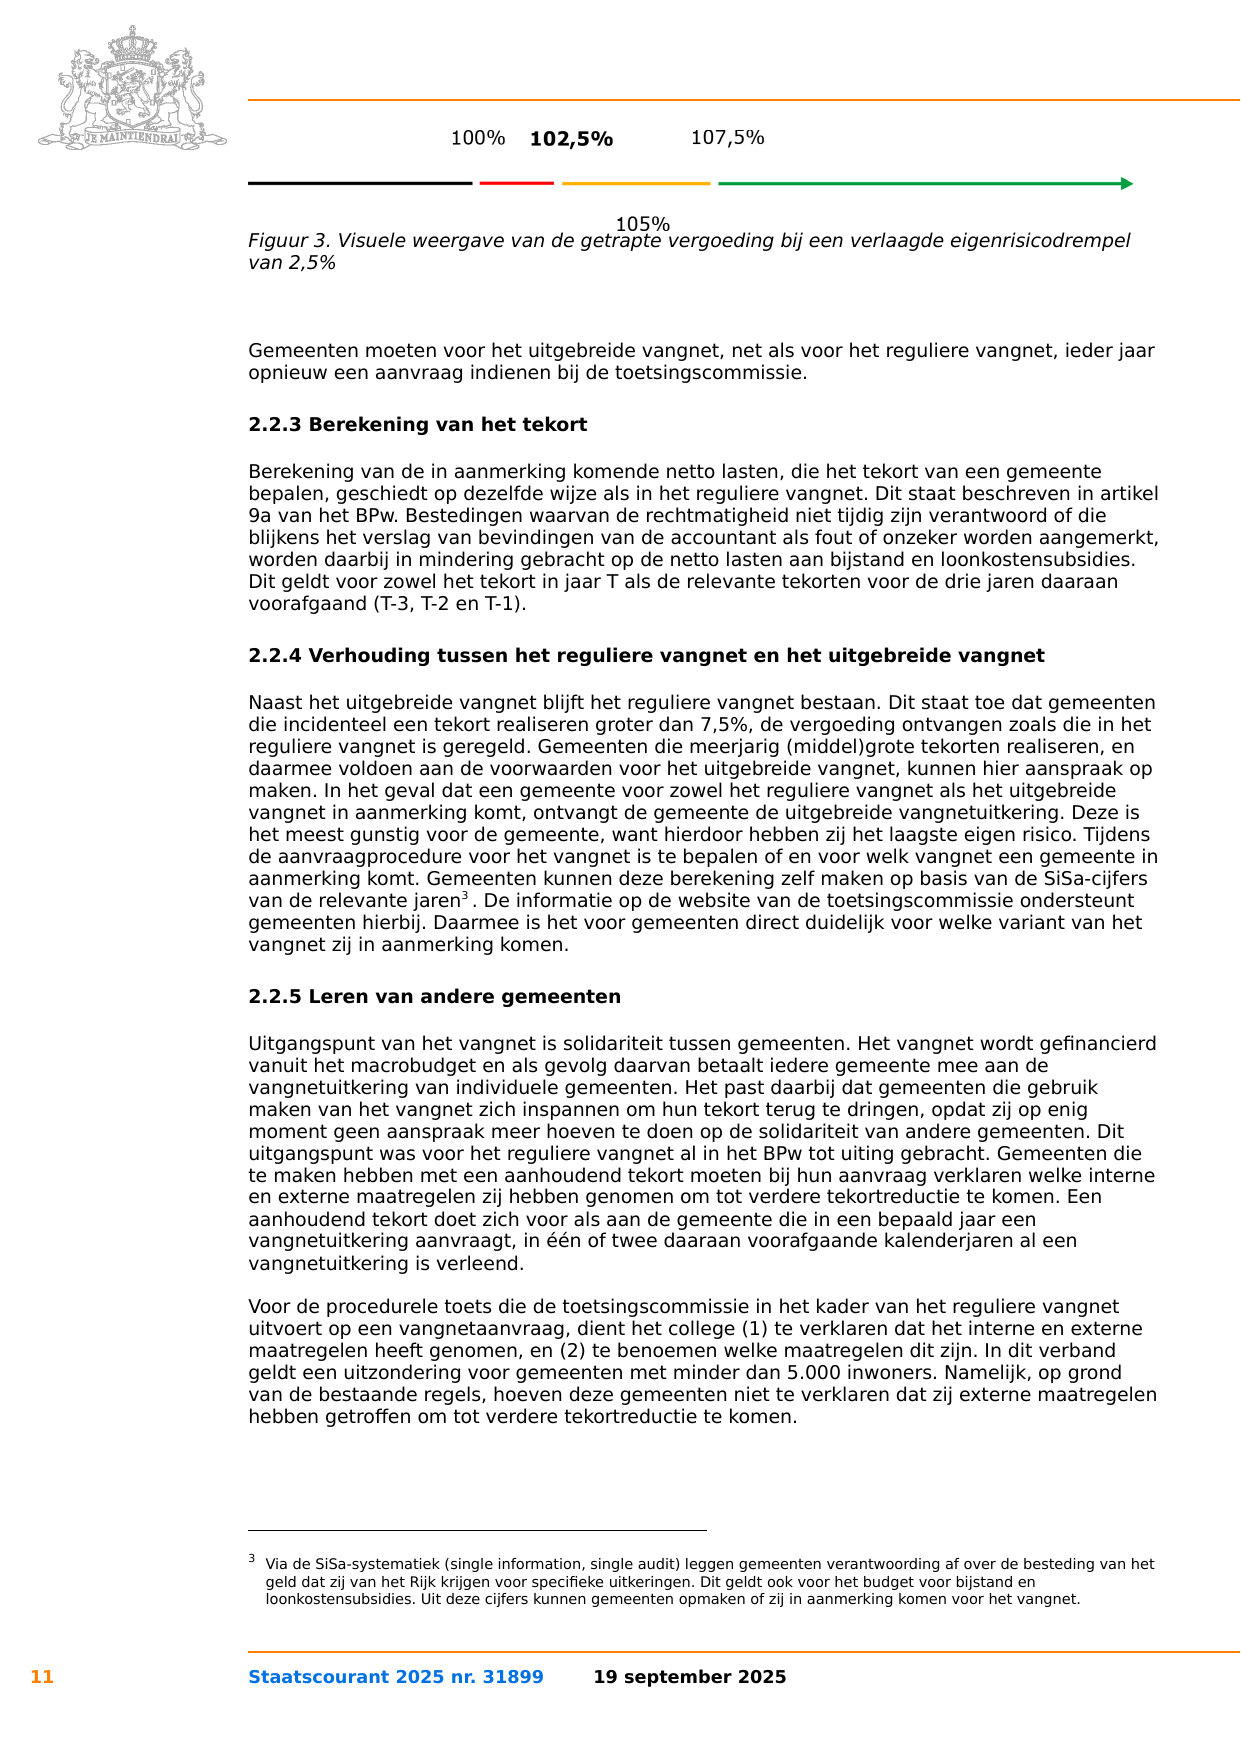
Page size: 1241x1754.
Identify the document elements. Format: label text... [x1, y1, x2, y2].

text Via de SiSa-systematiek (single information, single audit) leggen gemeenten verantwoording af over de besteding van het geld dat zij van het Rijk krijgen voor specifieke uitkeringen. Dit geldt ook voor het budget voor bijstand en loonkostensubsidies. Uit deze cijfers kunnen gemeenten opmaken of zij in aanmerking komen voor het vangnet. [248, 1552, 1163, 1608]
text Naast het uitgebreide vangnet blijft het reguliere vangnet bestaan. Dit staat toe dat gemeenten die incidenteel een tekort realiseren groter dan 7,5%, de vergoeding ontvangen zoals die in het reguliere vangnet is geregeld. Gemeenten die meerjarig (middel)grote tekorten realiseren, en daarmee voldoen aan de voorwaarden voor het uitgebreide vangnet, kunnen hier aanspraak op maken. In het geval dat een gemeente voor zowel het reguliere vangnet als het uitgebreide vangnet in aanmerking komt, ontvangt de gemeente de uitgebreide vangnetuitkering. Deze is het meest gunstig voor de gemeente, want hierdoor hebben zij het laagste eigen risico. Tijdens de aanvraagprocedure voor het vangnet is te bepalen of en voor welk vangnet een gemeente in aanmerking komt. Gemeenten kunnen deze berekening zelf maken op basis van de SiSa-cijfers van de relevante jaren. De informatie op de website van de toetsingscommissie ondersteunt gemeenten hierbij. Daarmee is het voor gemeenten direct duidelijk voor welke variant van het vangnet zij in aanmerking komen. [248, 692, 1163, 956]
subtitle 2.2.3 Berekening van het tekort [248, 414, 1163, 436]
text Voor de procedurele toets die de toetsingscommissie in het kader van het reguliere vangnet uitvoert op een vangnetaanvraag, dient het college (1) te verklaren dat het interne en externe maatregelen heeft genomen, en (2) te benoemen welke maatregelen dit zijn. In dit verband geldt een uitzondering voor gemeenten met minder dan 5.000 inwoners. Namelijk, op grond van de bestaande regels, hoeven deze gemeenten niet te verklaren dat zij externe maatregelen hebben getroffen om tot verdere tekortreductie te komen. [248, 1296, 1163, 1428]
text Gemeenten moeten voor het uitgebreide vangnet, net als voor het reguliere vangnet, ieder jaar opnieuw een aanvraag indienen bij de toetsingscommissie. [248, 340, 1163, 384]
text Berekening van de in aanmerking komende netto lasten, die het tekort van een gemeente bepalen, geschiedt op dezelfde wijze als in het reguliere vangnet. Dit staat beschreven in artikel 9a van het BPw. Bestedingen waarvan de rechtmatigheid niet tijdig zijn verantwoord of die blijkens het verslag van bevindingen van de accountant als fout of onzeker worden aangemerkt, worden daarbij in mindering gebracht op de netto lasten aan bijstand en loonkostensubsidies. Dit geldt voor zowel het tekort in jaar T als de relevante tekorten voor de drie jaren daaraan voorafgaand (T-3, T-2 en T-1). [248, 461, 1163, 615]
subtitle 2.2.5 Leren van andere gemeenten [248, 986, 1163, 1008]
subtitle 2.2.4 Verhouding tussen het reguliere vangnet en het uitgebreide vangnet [248, 645, 1163, 667]
picture [248, 130, 1134, 231]
text Uitgangspunt van het vangnet is solidariteit tussen gemeenten. Het vangnet wordt gefinancierd vanuit het macrobudget en als gevolg daarvan betaalt iedere gemeente mee aan de vangnetuitkering van individuele gemeenten. Het past daarbij dat gemeenten die gebruik maken van het vangnet zich inspannen om hun tekort terug te dringen, opdat zij op enig moment geen aanspraak meer hoeven te doen op de solidariteit van andere gemeenten. Dit uitgangspunt was voor het reguliere vangnet al in het BPw tot uiting gebracht. Gemeenten die te maken hebben met een aanhoudend tekort moeten bij hun aanvraag verklaren welke interne en externe maatregelen zij hebben genomen om tot verdere tekortreductie te komen. Een aanhoudend tekort doet zich voor als aan de gemeente die in een bepaald jaar een vangnetuitkering aanvraagt, in één of twee daaraan voorafgaande kalenderjaren al een vangnetuitkering is verleend. [248, 1033, 1163, 1274]
text Figuur 3. Visuele weergave van de getrapte vergoeding bij een verlaagde eigenrisicodrempel van 2,5% [248, 130, 1163, 318]
picture [38, 25, 227, 150]
